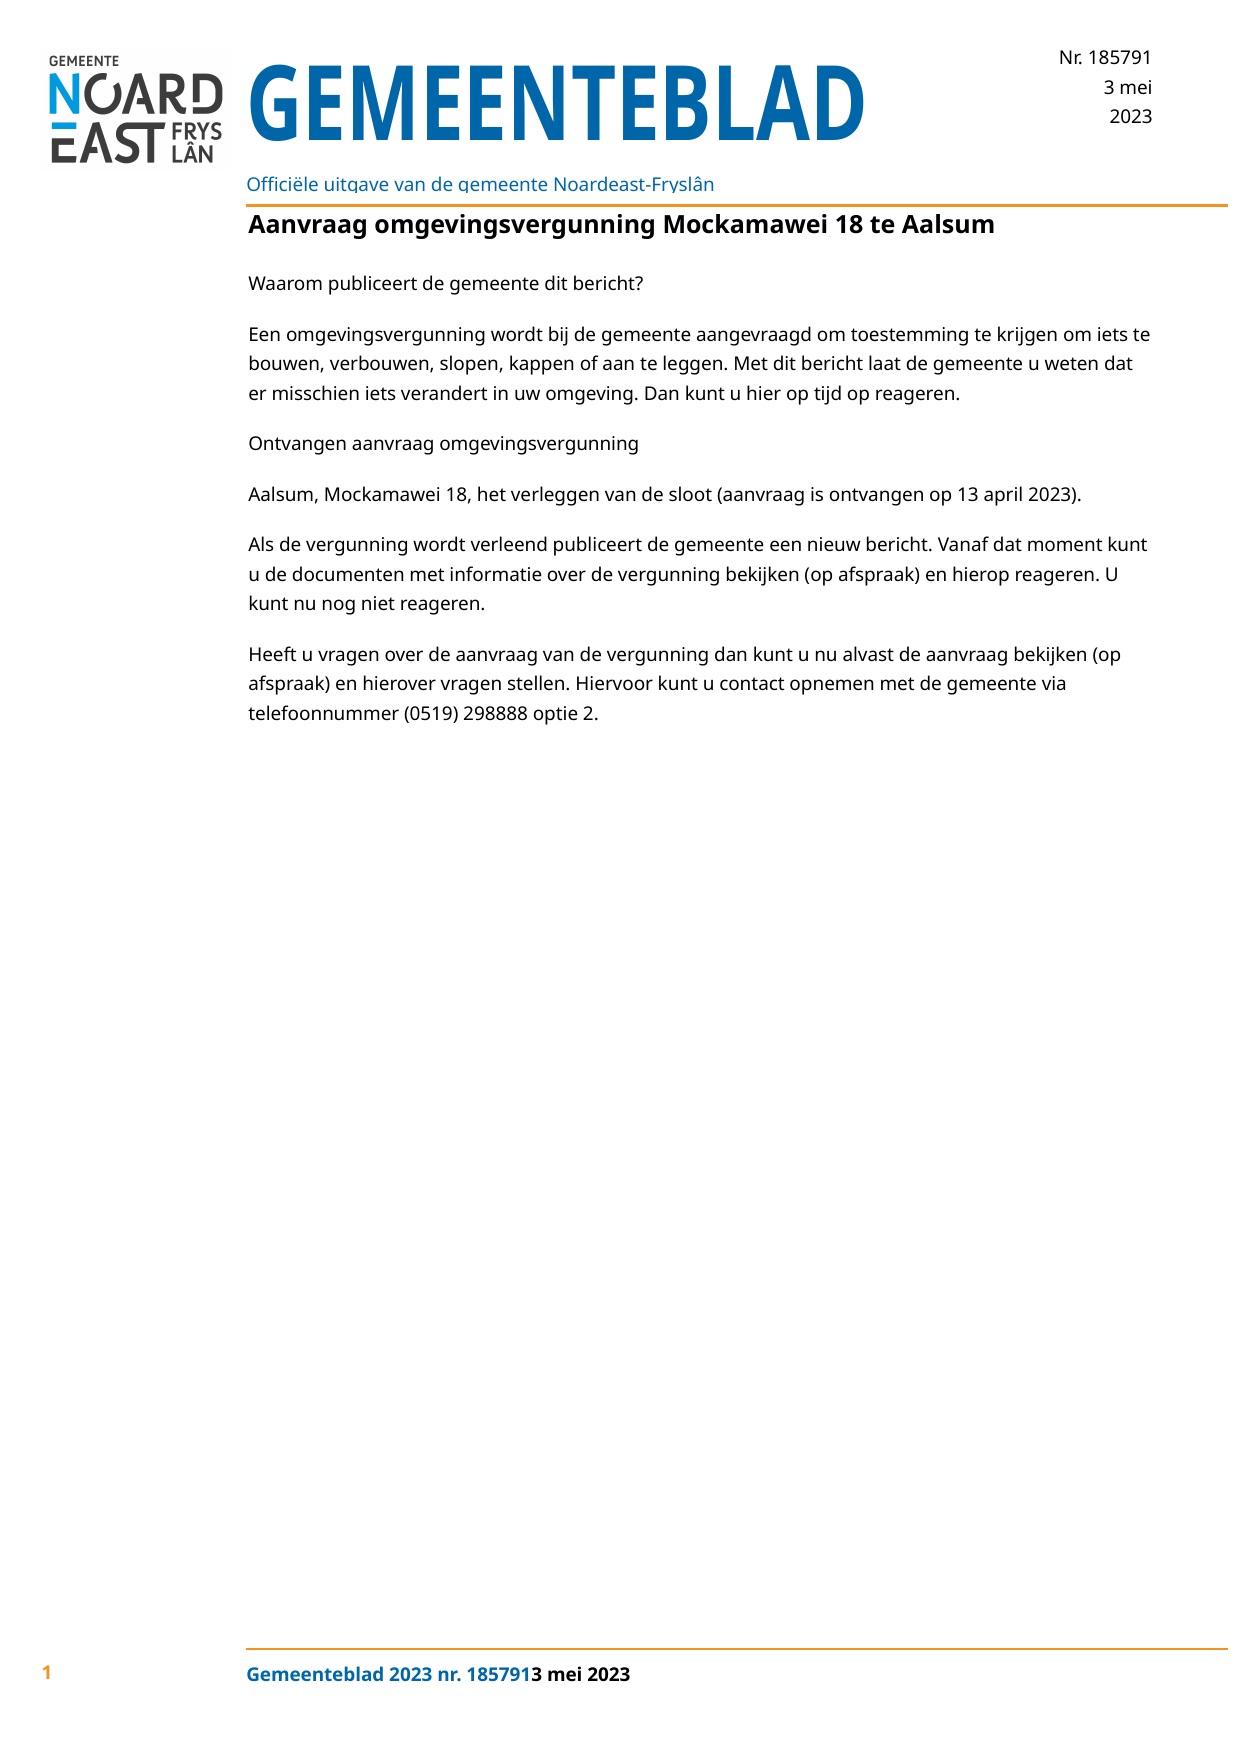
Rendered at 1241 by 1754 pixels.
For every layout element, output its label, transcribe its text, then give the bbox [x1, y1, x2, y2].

text Een omgevingsvergunning wordt bij de gemeente aangevraagd om toestemming te krijgen om iets te bouwen, verbouwen, slopen, kappen of aan te leggen. Met dit bericht laat de gemeente u weten dat er misschien iets verandert in uw omgeving. Dan kunt u hier op tijd op reageren. [248, 321, 1152, 406]
text Waarom publiceert de gemeente dit bericht? [248, 270, 1152, 296]
text Heeft u vragen over de aanvraag van de vergunning dan kunt u nu alvast de aanvraag bekijken (op afspraak) en hierover vragen stellen. Hiervoor kunt u contact opnemen met de gemeente via telefoonnummer (0519) 298888 optie 2. [248, 641, 1152, 726]
picture [41, 47, 231, 172]
text Aanvraag omgevingsvergunning Mockamawei 18 te Aalsum [248, 207, 1152, 241]
text Als de vergunning wordt verleend publiceert de gemeente een nieuw bericht. Vanaf dat moment kunt u de documenten met informatie over de vergunning bekijken (op afspraak) en hierop reageren. U kunt nu nog niet reageren. [248, 531, 1152, 616]
text Ontvangen aanvraag omgevingsvergunning [248, 430, 1152, 456]
text Aalsum, Mockamawei 18, het verleggen van de sloot (aanvraag is ontvangen op 13 april 2023). [248, 481, 1152, 506]
